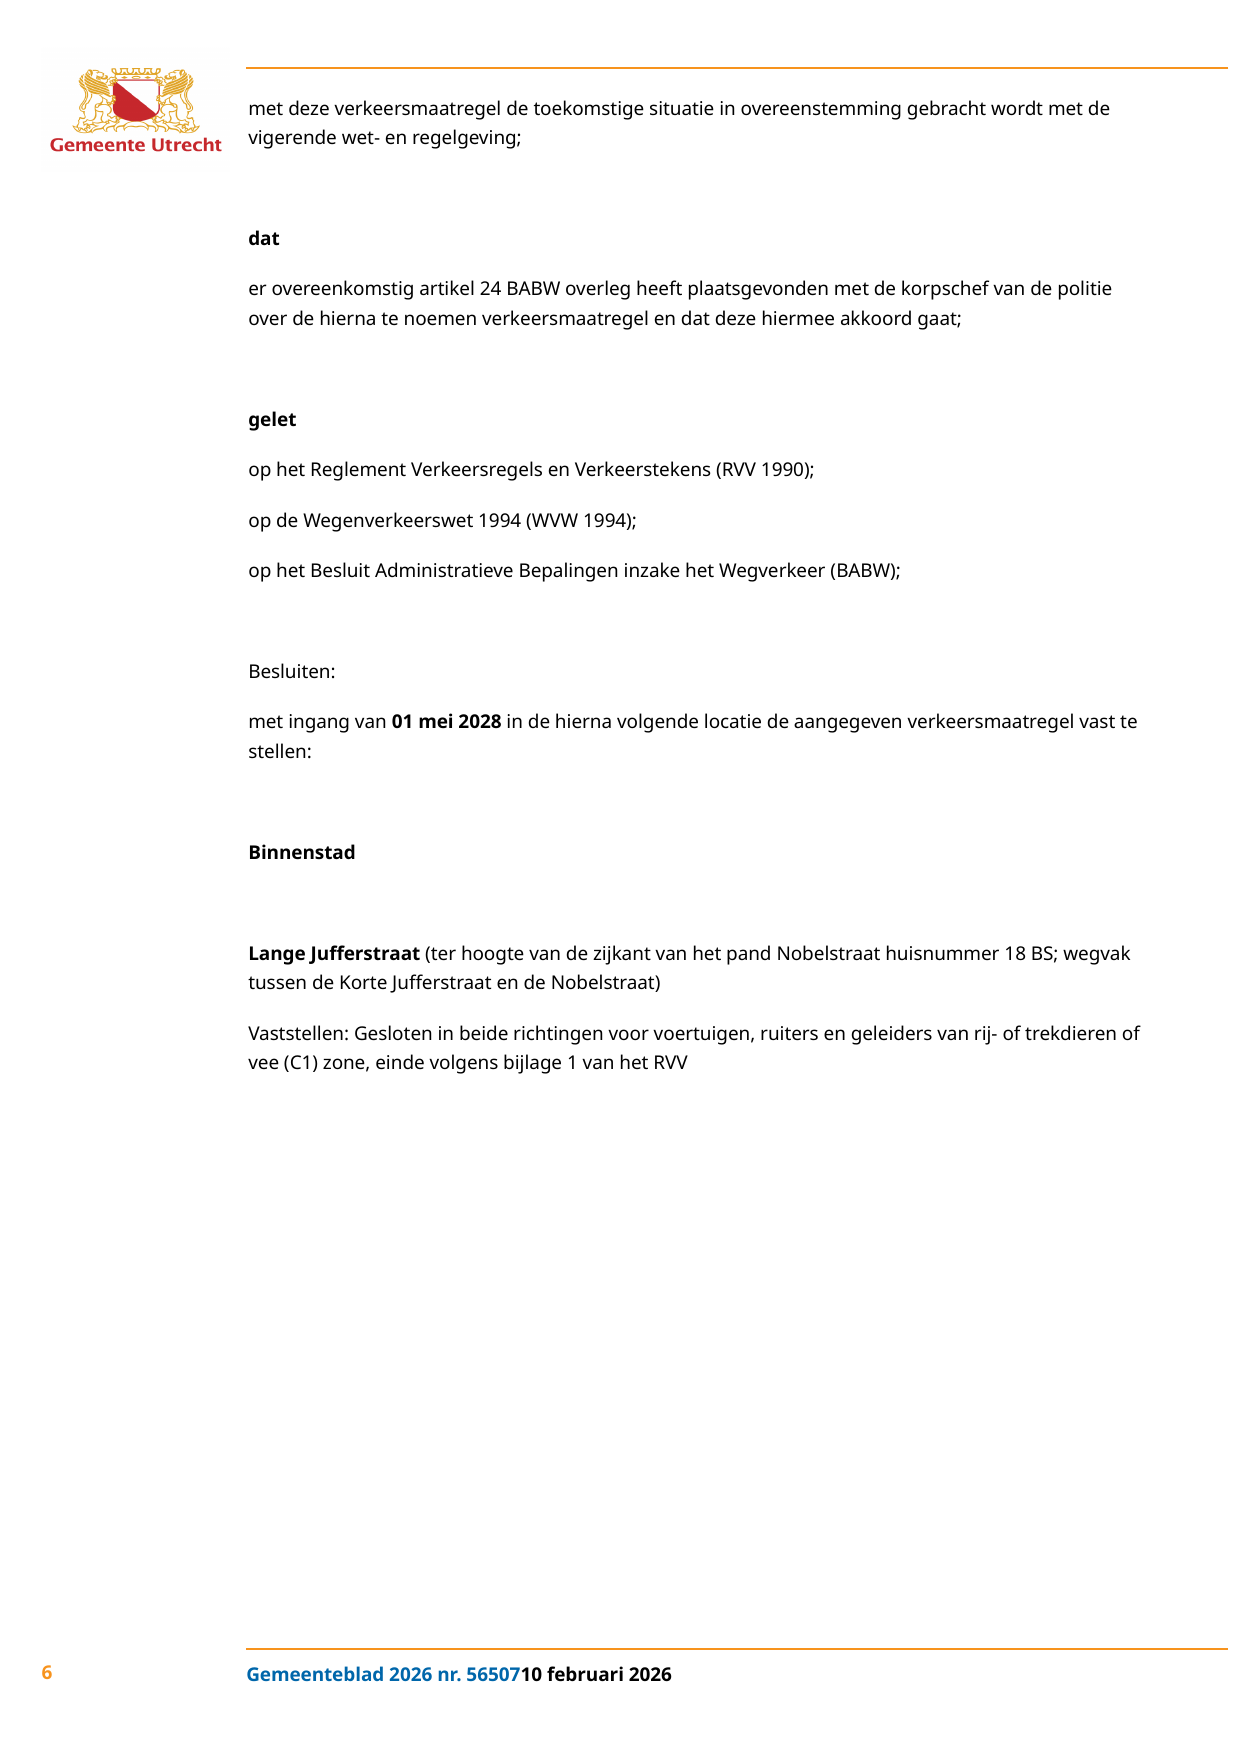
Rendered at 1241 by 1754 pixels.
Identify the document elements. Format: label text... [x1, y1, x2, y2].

text dat [248, 225, 1152, 251]
text op het Reglement Verkeersregels en Verkeerstekens (RVV 1990); [248, 456, 1152, 482]
text Lange Jufferstraat (ter hoogte van de zijkant van het pand Nobelstraat huisnummer 18 BS; wegvak tussen de Korte Jufferstraat en de Nobelstraat) [248, 940, 1152, 995]
text met ingang van 01 mei 2028 in de hierna volgende locatie de aangegeven verkeersmaatregel vast te stellen: [248, 708, 1152, 764]
text met deze verkeersmaatregel de toekomstige situatie in overeenstemming gebracht wordt met de vigerende wet- en regelgeving; [248, 95, 1152, 150]
picture [41, 47, 231, 172]
text Besluiten: [248, 658, 1152, 684]
text op de Wegenverkeerswet 1994 (WVW 1994); [248, 507, 1152, 533]
text Binnenstad [248, 839, 1152, 865]
text er overeenkomstig artikel 24 BABW overleg heeft plaatsgevonden met de korpschef van de politie over de hierna te noemen verkeersmaatregel en dat deze hiermee akkoord gaat; [248, 276, 1152, 331]
text Vaststellen: Gesloten in beide richtingen voor voertuigen, ruiters en geleiders van rij- of trekdieren of vee (C1) zone, einde volgens bijlage 1 van het RVV [248, 1020, 1152, 1075]
text gelet [248, 406, 1152, 432]
text op het Besluit Administratieve Bepalingen inzake het Wegverkeer (BABW); [248, 557, 1152, 583]
